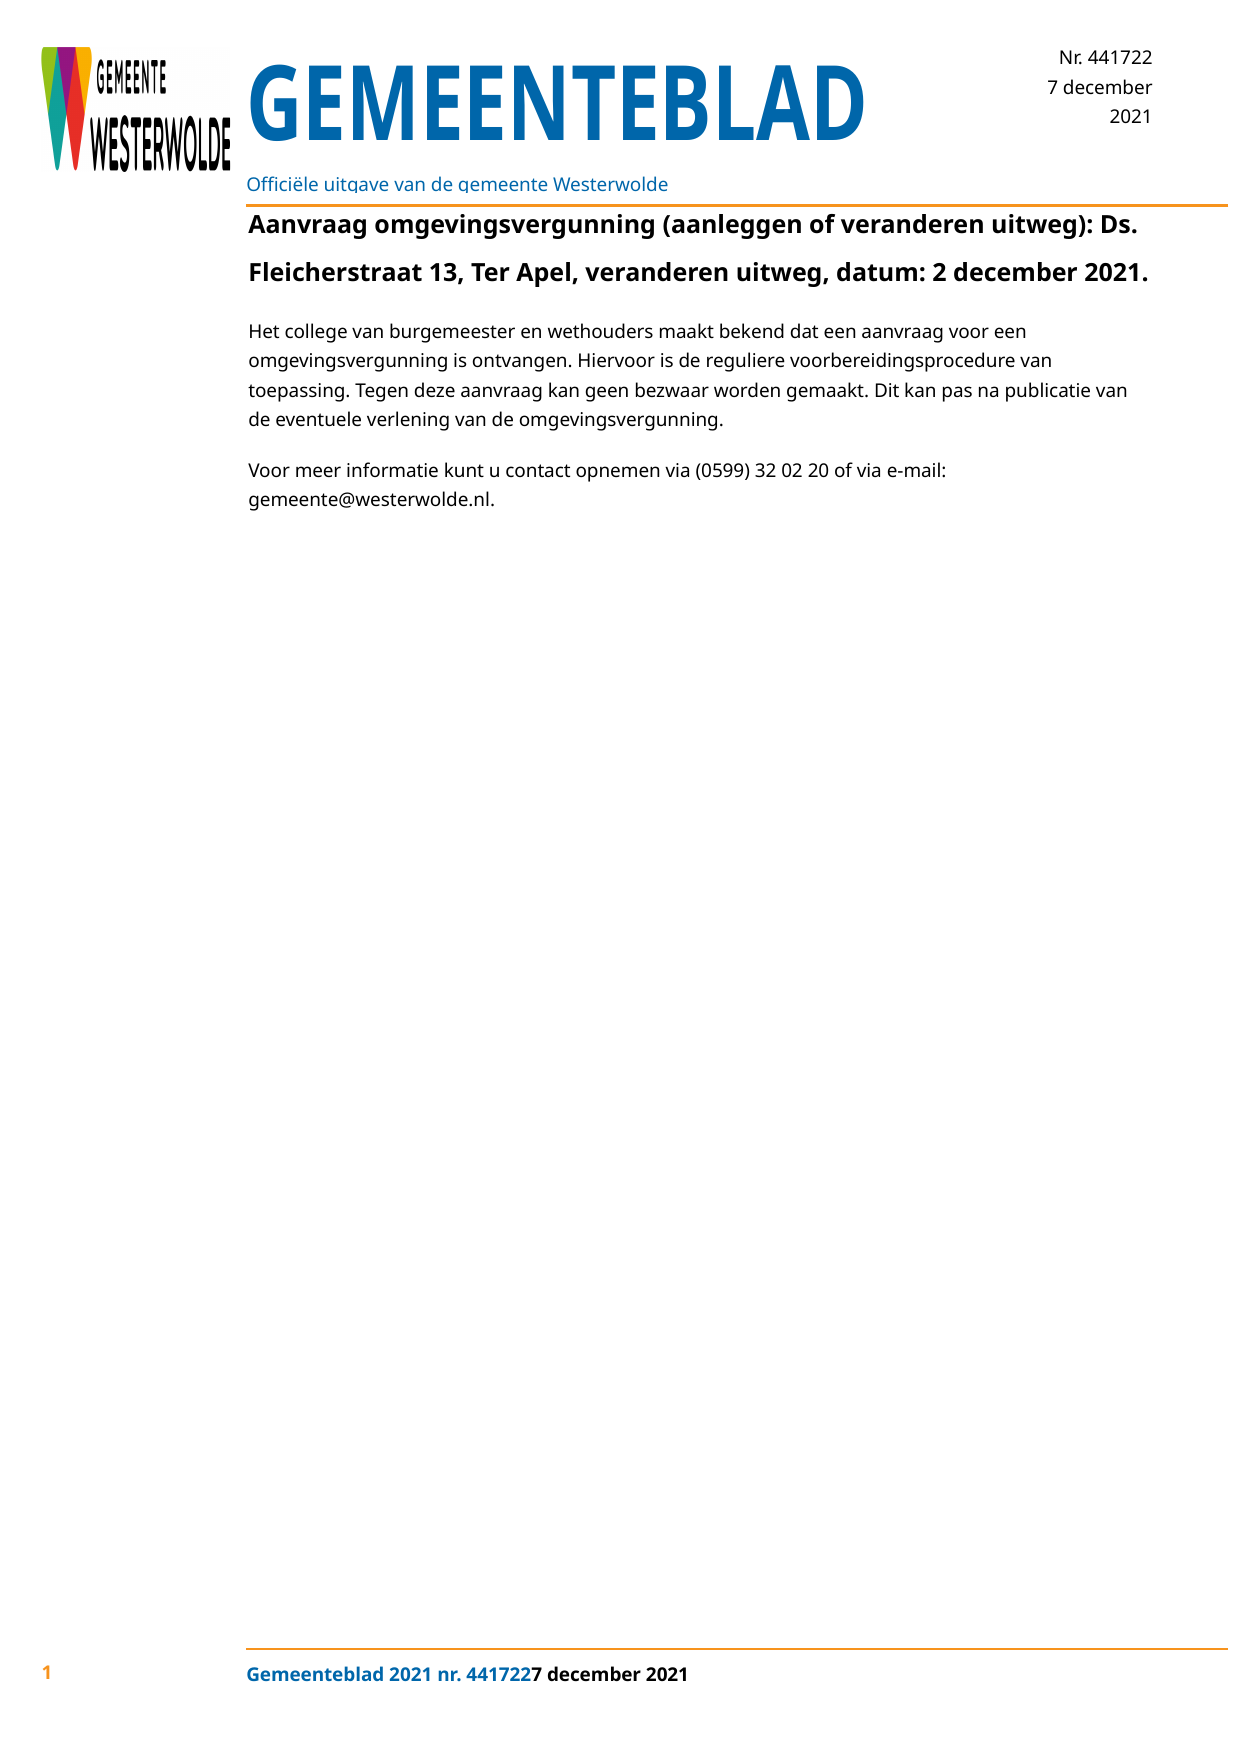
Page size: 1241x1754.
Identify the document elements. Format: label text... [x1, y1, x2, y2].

text Het college van burgemeester en wethouders maakt bekend dat een aanvraag voor een omgevingsvergunning is ontvangen. Hiervoor is de reguliere voorbereidingsprocedure van toepassing. Tegen deze aanvraag kan geen bezwaar worden gemaakt. Dit kan pas na publicatie van de eventuele verlening van de omgevingsvergunning. [248, 318, 1152, 432]
text Voor meer informatie kunt u contact opnemen via (0599) 32 02 20 of via e-mail: gemeente@westerwolde.nl. [248, 457, 1152, 512]
text Aanvraag omgevingsvergunning (aanleggen of veranderen uitweg): Ds. Fleicherstraat 13, Ter Apel, veranderen uitweg, datum: 2 december 2021. [248, 207, 1152, 288]
picture [41, 47, 231, 172]
